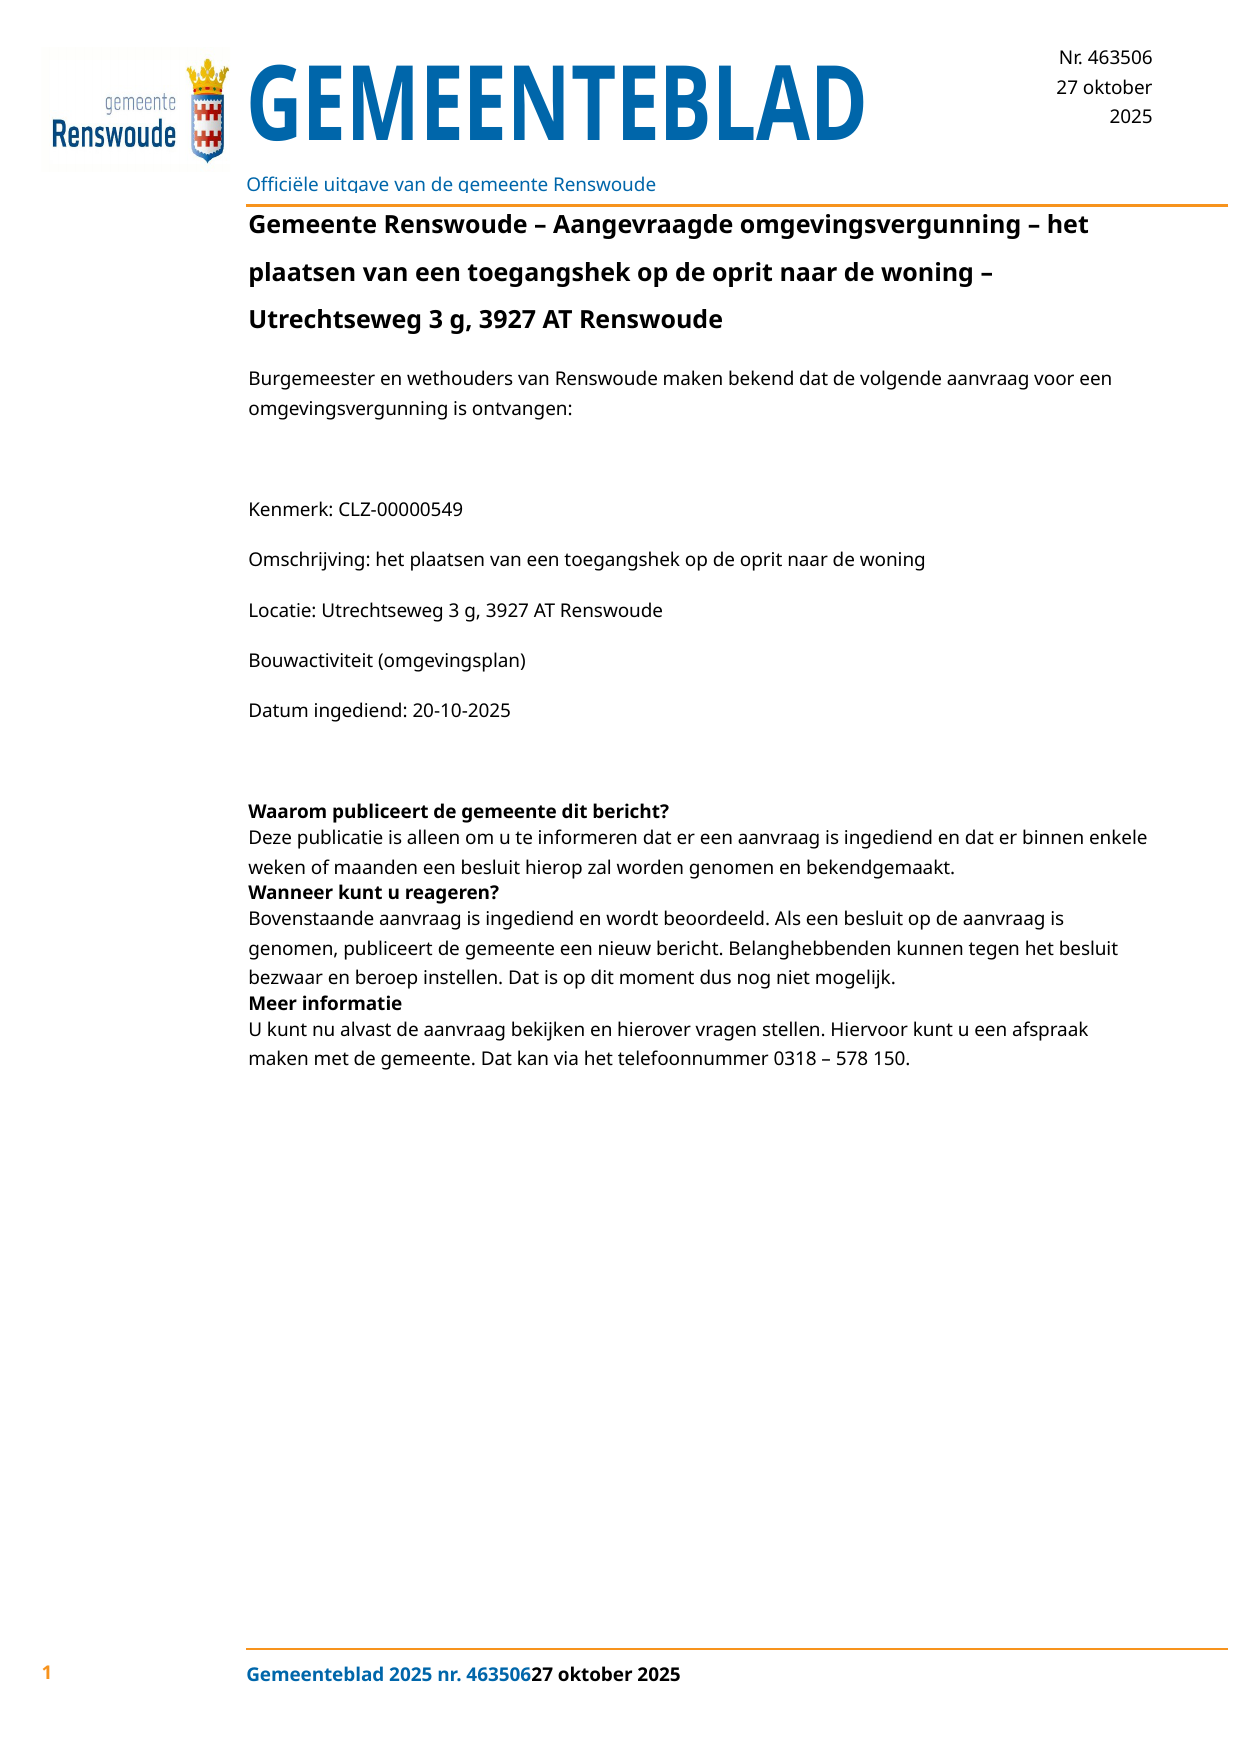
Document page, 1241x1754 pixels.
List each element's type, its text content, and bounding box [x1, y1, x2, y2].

text Omschrijving: het plaatsen van een toegangshek op de oprit naar de woning [248, 546, 1152, 572]
table_header Waarom publiceert de gemeente dit bericht? [248, 799, 1152, 824]
table_cell Bovenstaande aanvraag is ingediend en wordt beoordeeld. Als een besluit op de aanvraag is genomen, publiceert de gemeente een nieuw bericht. Belanghebbenden kunnen tegen het besluit bezwaar en beroep instellen. Dat is op dit moment dus nog niet mogelijk. [248, 905, 1152, 990]
table_cell Meer informatie [248, 990, 1152, 1016]
picture [41, 47, 231, 172]
text Bouwactiviteit (omgevingsplan) [248, 647, 1152, 673]
text Locatie: Utrechtseweg 3 g, 3927 AT Renswoude [248, 597, 1152, 622]
table_cell Wanneer kunt u reageren? [248, 880, 1152, 905]
table_cell Deze publicatie is alleen om u te informeren dat er een aanvraag is ingediend en dat er binnen enkele weken of maanden een besluit hierop zal worden genomen en bekendgemaakt. [248, 824, 1152, 879]
text Kenmerk: CLZ-00000549 [248, 496, 1152, 522]
table_cell U kunt nu alvast de aanvraag bekijken en hierover vragen stellen. Hiervoor kunt u een afspraak maken met de gemeente. Dat kan via het telefoonnummer 0318 – 578 150. [248, 1016, 1152, 1071]
text Datum ingediend: 20-10-2025 [248, 698, 1152, 723]
text Gemeente Renswoude – Aangevraagde omgevingsvergunning – het plaatsen van een toegangshek op de oprit naar de woning – Utrechtseweg 3 g, 3927 AT Renswoude [248, 207, 1152, 336]
text Burgemeester en wethouders van Renswoude maken bekend dat de volgende aanvraag voor een omgevingsvergunning is ontvangen: [248, 366, 1152, 421]
